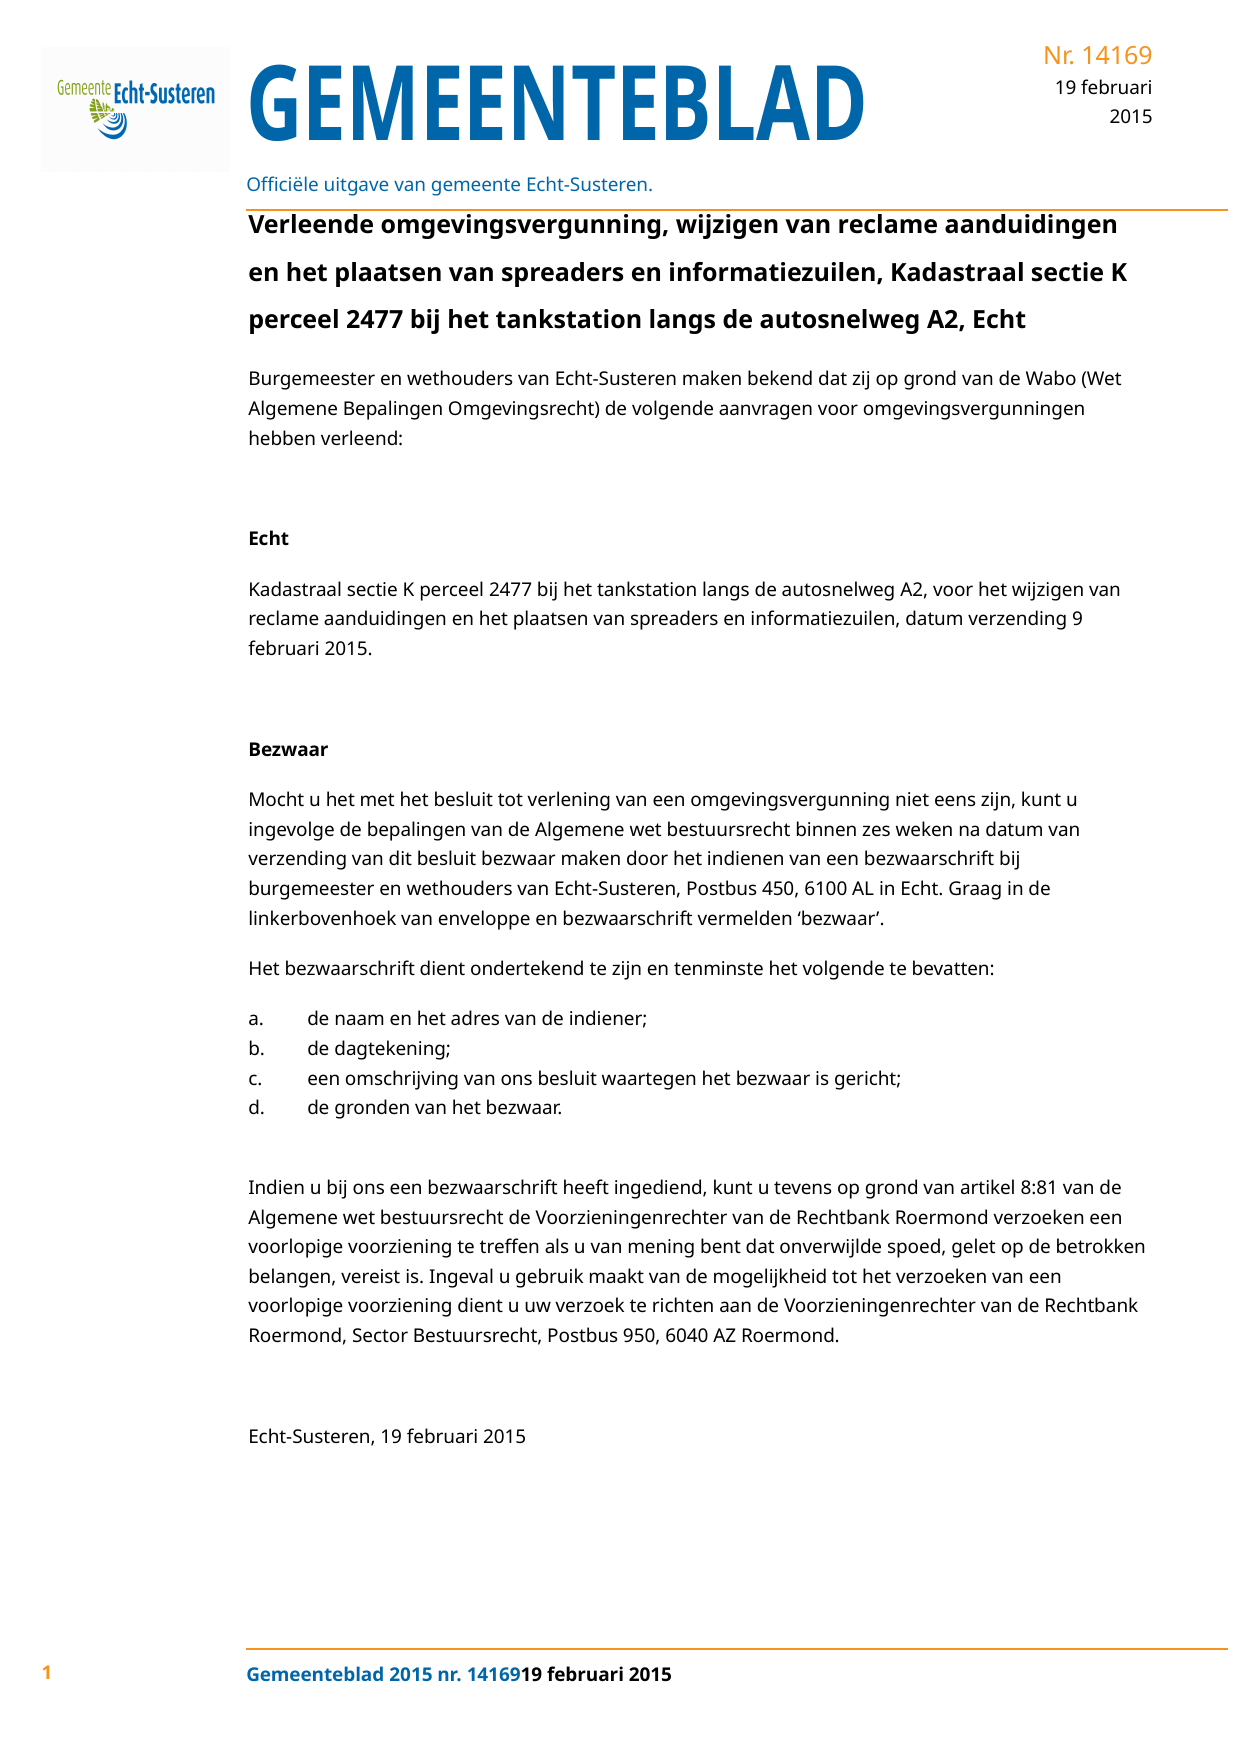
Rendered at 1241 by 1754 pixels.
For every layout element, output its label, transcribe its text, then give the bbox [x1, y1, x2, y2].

text Echt [248, 526, 1152, 551]
text Burgemeester en wethouders van Echt-Susteren maken bekend dat zij op grond van de Wabo (Wet Algemene Bepalingen Omgevingsrecht) de volgende aanvragen voor omgevingsvergunningen hebben verleend: [248, 366, 1152, 450]
list de naam en het adres van de indiener; [248, 1006, 1152, 1031]
text Echt-Susteren, 19 februari 2015 [248, 1423, 1152, 1449]
text Mocht u het met het besluit tot verlening van een omgevingsvergunning niet eens zijn, kunt u ingevolge de bepalingen van de Algemene wet bestuursrecht binnen zes weken na datum van verzending van dit besluit bezwaar maken door het indienen van een bezwaarschrift bij burgemeester en wethouders van Echt-Susteren, Postbus 450, 6100 AL in Echt. Graag in de linkerbovenhoek van enveloppe en bezwaarschrift vermelden ‘bezwaar’. [248, 786, 1152, 930]
picture [41, 47, 231, 172]
list een omschrijving van ons besluit waartegen het bezwaar is gericht; [248, 1065, 1152, 1090]
text Indien u bij ons een bezwaarschrift heeft ingediend, kunt u tevens op grond van artikel 8:81 van de Algemene wet bestuursrecht de Voorzieningenrechter van de Rechtbank Roermond verzoeken een voorlopige voorziening te treffen als u van mening bent dat onverwijlde spoed, gelet op de betrokken belangen, vereist is. Ingeval u gebruik maakt van de mogelijkheid tot het verzoeken van een voorlopige voorziening dient u uw verzoek te richten aan de Voorzieningenrechter van de Rechtbank Roermond, Sector Bestuursrecht, Postbus 950, 6040 AZ Roermond. [248, 1174, 1152, 1348]
text Het bezwaarschrift dient ondertekend te zijn en tenminste het volgende te bevatten: [248, 955, 1152, 981]
text Bezwaar [248, 736, 1152, 762]
text Kadastraal sectie K perceel 2477 bij het tankstation langs de autosnelweg A2, voor het wijzigen van reclame aanduidingen en het plaatsen van spreaders en informatiezuilen, datum verzending 9 februari 2015. [248, 576, 1152, 661]
list de gronden van het bezwaar. [248, 1094, 1152, 1120]
text Verleende omgevingsvergunning, wijzigen van reclame aanduidingen en het plaatsen van spreaders en informatiezuilen, Kadastraal sectie K perceel 2477 bij het tankstation langs de autosnelweg A2, Echt [248, 211, 1152, 336]
list de dagtekening; [248, 1035, 1152, 1061]
